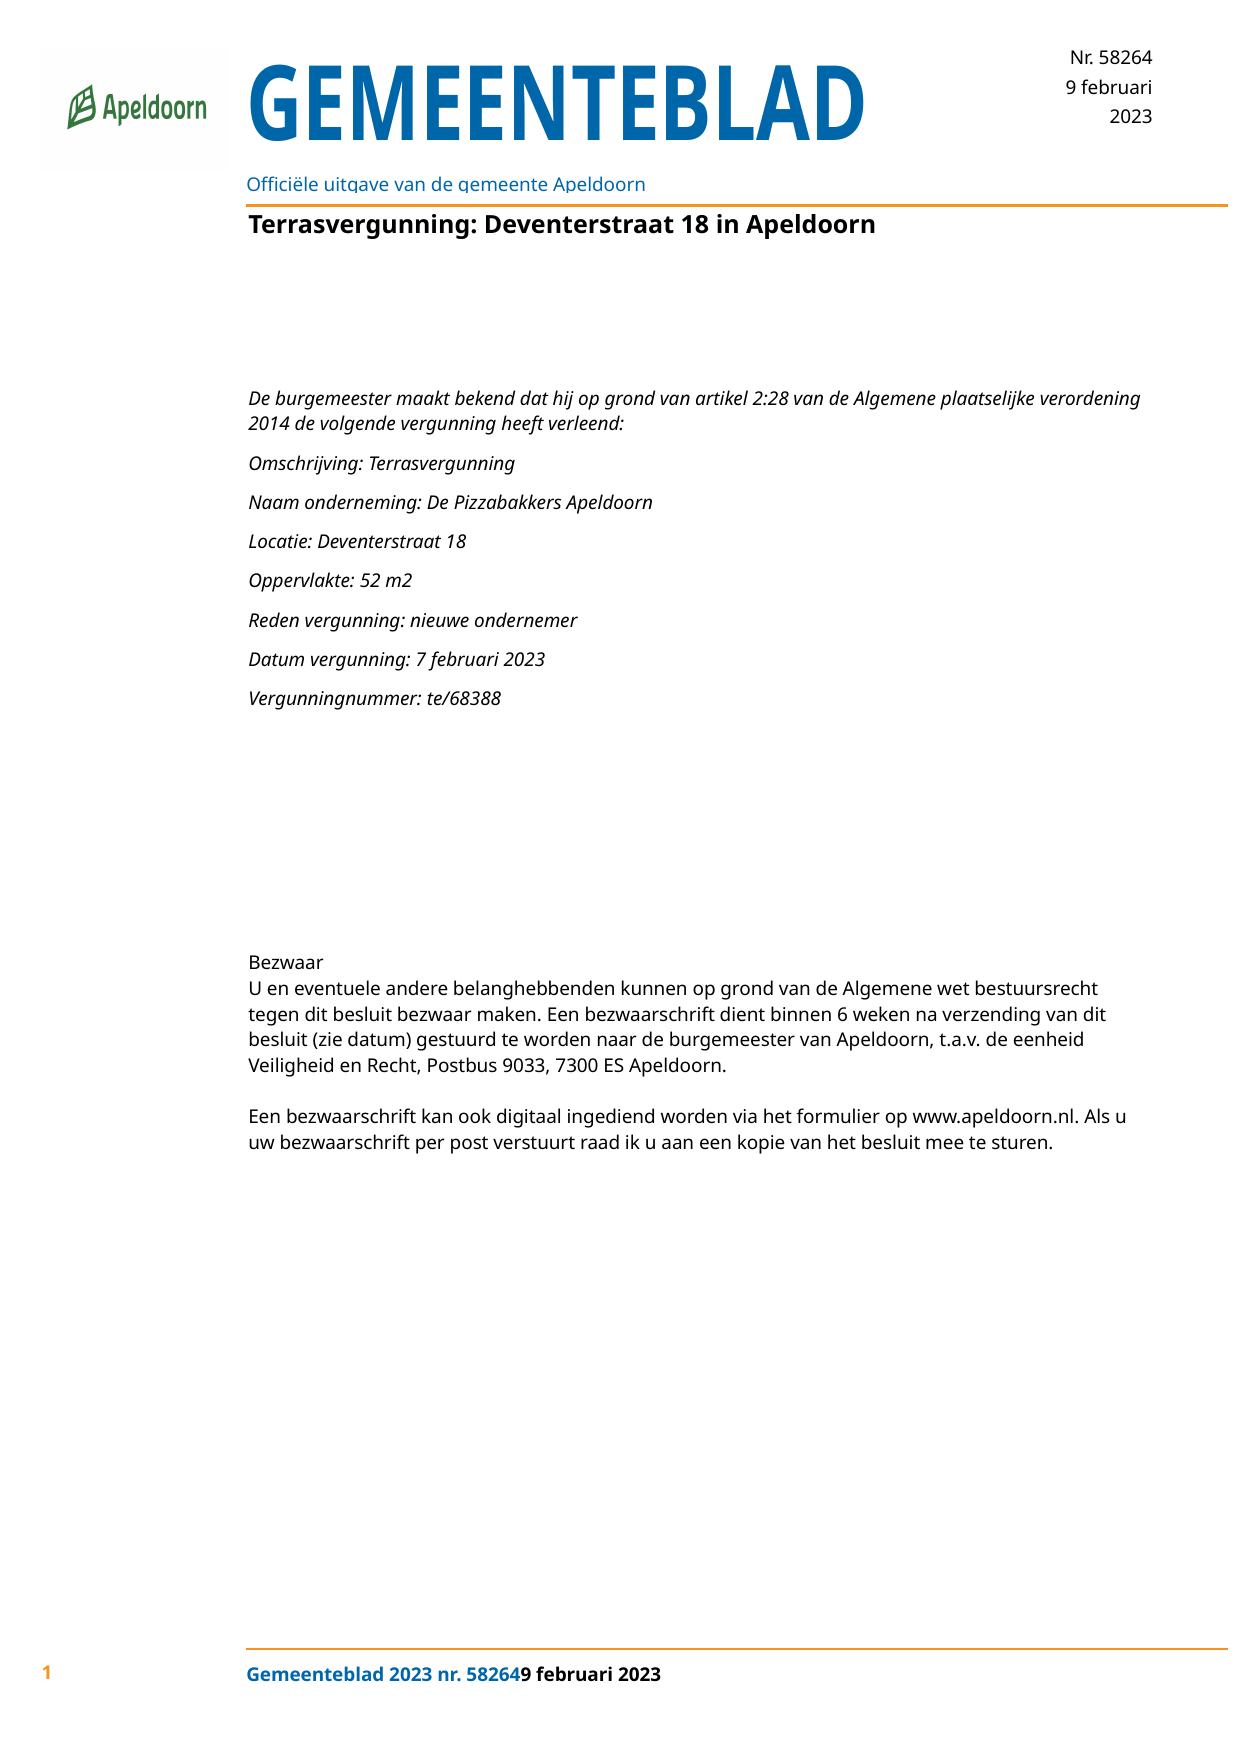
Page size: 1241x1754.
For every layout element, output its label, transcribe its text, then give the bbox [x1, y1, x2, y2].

text Locatie: Deventerstraat 18 [248, 528, 1152, 554]
text Oppervlakte: 52 m2 [248, 567, 1152, 593]
text Vergunningnummer: te/68388 [248, 685, 1152, 711]
text Omschrijving: Terrasvergunning [248, 450, 1152, 475]
text U en eventuele andere belanghebbenden kunnen op grond van de Algemene wet bestuursrecht tegen dit besluit bezwaar maken. Een bezwaarschrift dient binnen 6 weken na verzending van dit besluit (zie datum) gestuurd te worden naar de burgemeester van Apeldoorn, t.a.v. de eenheid Veiligheid en Recht, Postbus 9033, 7300 ES Apeldoorn. [248, 975, 1152, 1078]
text Datum vergunning: 7 februari 2023 [248, 646, 1152, 672]
text Een bezwaarschrift kan ook digitaal ingediend worden via het formulier op www.apeldoorn.nl. Als u uw bezwaarschrift per post verstuurt raad ik u aan een kopie van het besluit mee te sturen. [248, 1104, 1152, 1155]
text Bezwaar [248, 949, 1152, 975]
picture [41, 47, 231, 172]
text Terrasvergunning: Deventerstraat 18 in Apeldoorn [248, 207, 1152, 241]
text Naam onderneming: De Pizzabakkers Apeldoorn [248, 489, 1152, 515]
text De burgemeester maakt bekend dat hij op grond van artikel 2:28 van de Algemene plaatselijke verordening 2014 de volgende vergunning heeft verleend: [248, 385, 1152, 436]
text Reden vergunning: nieuwe ondernemer [248, 607, 1152, 632]
